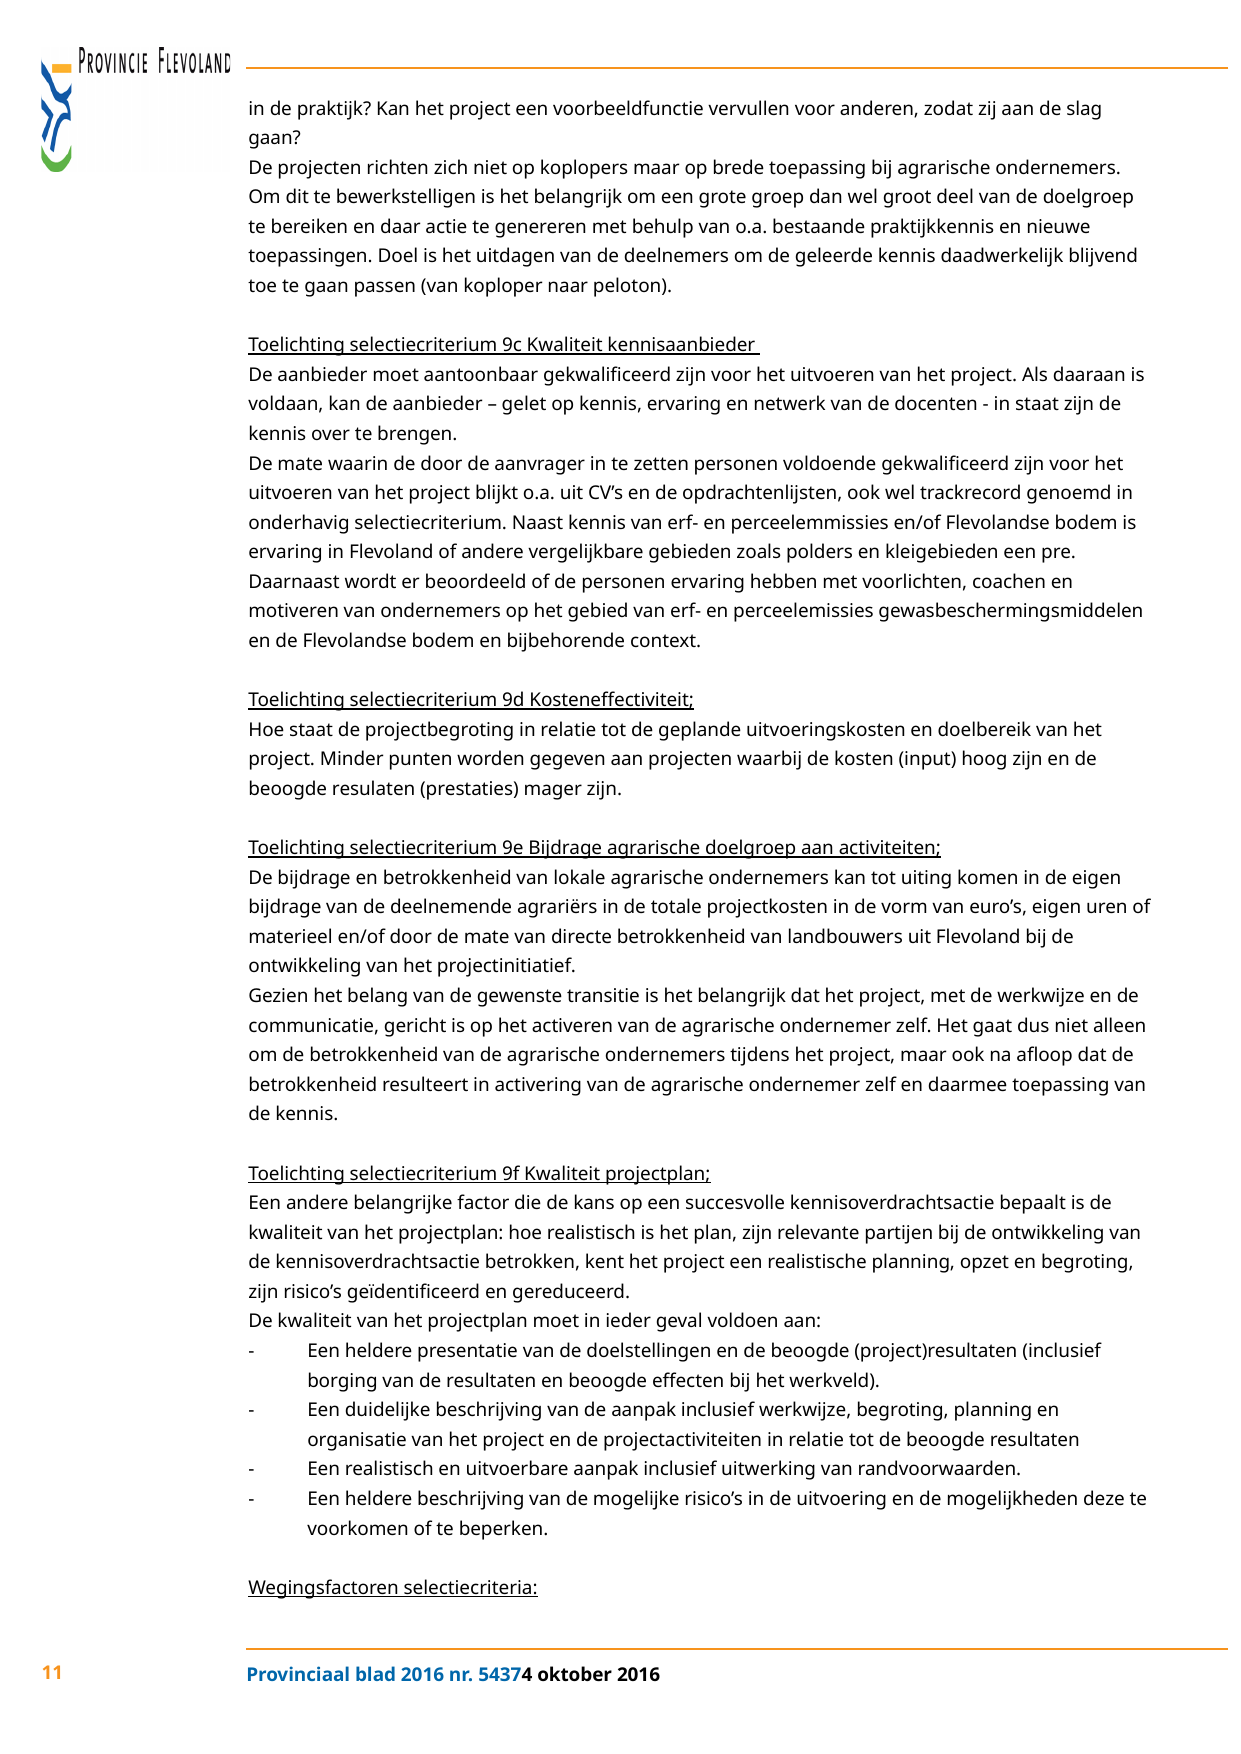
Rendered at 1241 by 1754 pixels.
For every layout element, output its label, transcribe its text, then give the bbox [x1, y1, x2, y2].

text Toelichting selectiecriterium 9c Kwaliteit kennisaanbieder [248, 331, 1152, 357]
text Toelichting selectiecriterium 9f Kwaliteit projectplan; [248, 1160, 1152, 1186]
text Een andere belangrijke factor die de kans op een succesvolle kennisoverdrachtsactie bepaalt is de kwaliteit van het projectplan: hoe realistisch is het plan, zijn relevante partijen bij de ontwikkeling van de kennisoverdrachtsactie betrokken, kent het project een realistische planning, opzet en begroting, zijn risico’s geïdentificeerd en gereduceerd. [248, 1189, 1152, 1304]
text Gezien het belang van de gewenste transitie is het belangrijk dat het project, met de werkwijze en de communicatie, gericht is op het activeren van de agrarische ondernemer zelf. Het gaat dus niet alleen om de betrokkenheid van de agrarische ondernemers tijdens het project, maar ook na afloop dat de betrokkenheid resulteert in activering van de agrarische ondernemer zelf en daarmee toepassing van de kennis. [248, 982, 1152, 1126]
list Een heldere beschrijving van de mogelijke risico’s in de uitvoering en de mogelijkheden deze te voorkomen of te beperken. [248, 1485, 1152, 1541]
picture [41, 47, 231, 172]
text De kwaliteit van het projectplan moet in ieder geval voldoen aan: [248, 1308, 1152, 1333]
text De aanbieder moet aantoonbaar gekwalificeerd zijn voor het uitvoeren van het project. Als daaraan is voldaan, kan de aanbieder – gelet op kennis, ervaring en netwerk van de docenten - in staat zijn de kennis over te brengen. [248, 361, 1152, 446]
text Wegingsfactoren selectiecriteria: [248, 1574, 1152, 1600]
text Toelichting selectiecriterium 9e Bijdrage agrarische doelgroep aan activiteiten; [248, 834, 1152, 860]
text De bijdrage en betrokkenheid van lokale agrarische ondernemers kan tot uiting komen in de eigen bijdrage van de deelnemende agrariërs in de totale projectkosten in de vorm van euro’s, eigen uren of materieel en/of door de mate van directe betrokkenheid van landbouwers uit Flevoland bij de ontwikkeling van het projectinitiatief. [248, 864, 1152, 978]
text in de praktijk? Kan het project een voorbeeldfunctie vervullen voor anderen, zodat zij aan de slag gaan? [248, 95, 1152, 150]
text De projecten richten zich niet op koplopers maar op brede toepassing bij agrarische ondernemers. Om dit te bewerkstelligen is het belangrijk om een grote groep dan wel groot deel van de doelgroep te bereiken en daar actie te genereren met behulp van o.a. bestaande praktijkkennis en nieuwe toepassingen. Doel is het uitdagen van de deelnemers om de geleerde kennis daadwerkelijk blijvend toe te gaan passen (van koploper naar peloton). [248, 154, 1152, 298]
text Toelichting selectiecriterium 9d Kosteneffectiviteit; [248, 686, 1152, 712]
text Hoe staat de projectbegroting in relatie tot de geplande uitvoeringskosten en doelbereik van het project. Minder punten worden gegeven aan projecten waarbij de kosten (input) hoog zijn en de beoogde resulaten (prestaties) mager zijn. [248, 716, 1152, 801]
list Een realistisch en uitvoerbare aanpak inclusief uitwerking van randvoorwaarden. [248, 1456, 1152, 1481]
list Een duidelijke beschrijving van de aanpak inclusief werkwijze, begroting, planning en organisatie van het project en de projectactiviteiten in relatie tot de beoogde resultaten [248, 1396, 1152, 1452]
list Een heldere presentatie van de doelstellingen en de beoogde (project)resultaten (inclusief borging van de resultaten en beoogde effecten bij het werkveld). [248, 1337, 1152, 1393]
text De mate waarin de door de aanvrager in te zetten personen voldoende gekwalificeerd zijn voor het uitvoeren van het project blijkt o.a. uit CV’s en de opdrachtenlijsten, ook wel trackrecord genoemd in onderhavig selectiecriterium. Naast kennis van erf- en perceelemmissies en/of Flevolandse bodem is ervaring in Flevoland of andere vergelijkbare gebieden zoals polders en kleigebieden een pre. Daarnaast wordt er beoordeeld of de personen ervaring hebben met voorlichten, coachen en motiveren van ondernemers op het gebied van erf- en perceelemissies gewasbeschermingsmiddelen en de Flevolandse bodem en bijbehorende context. [248, 450, 1152, 653]
